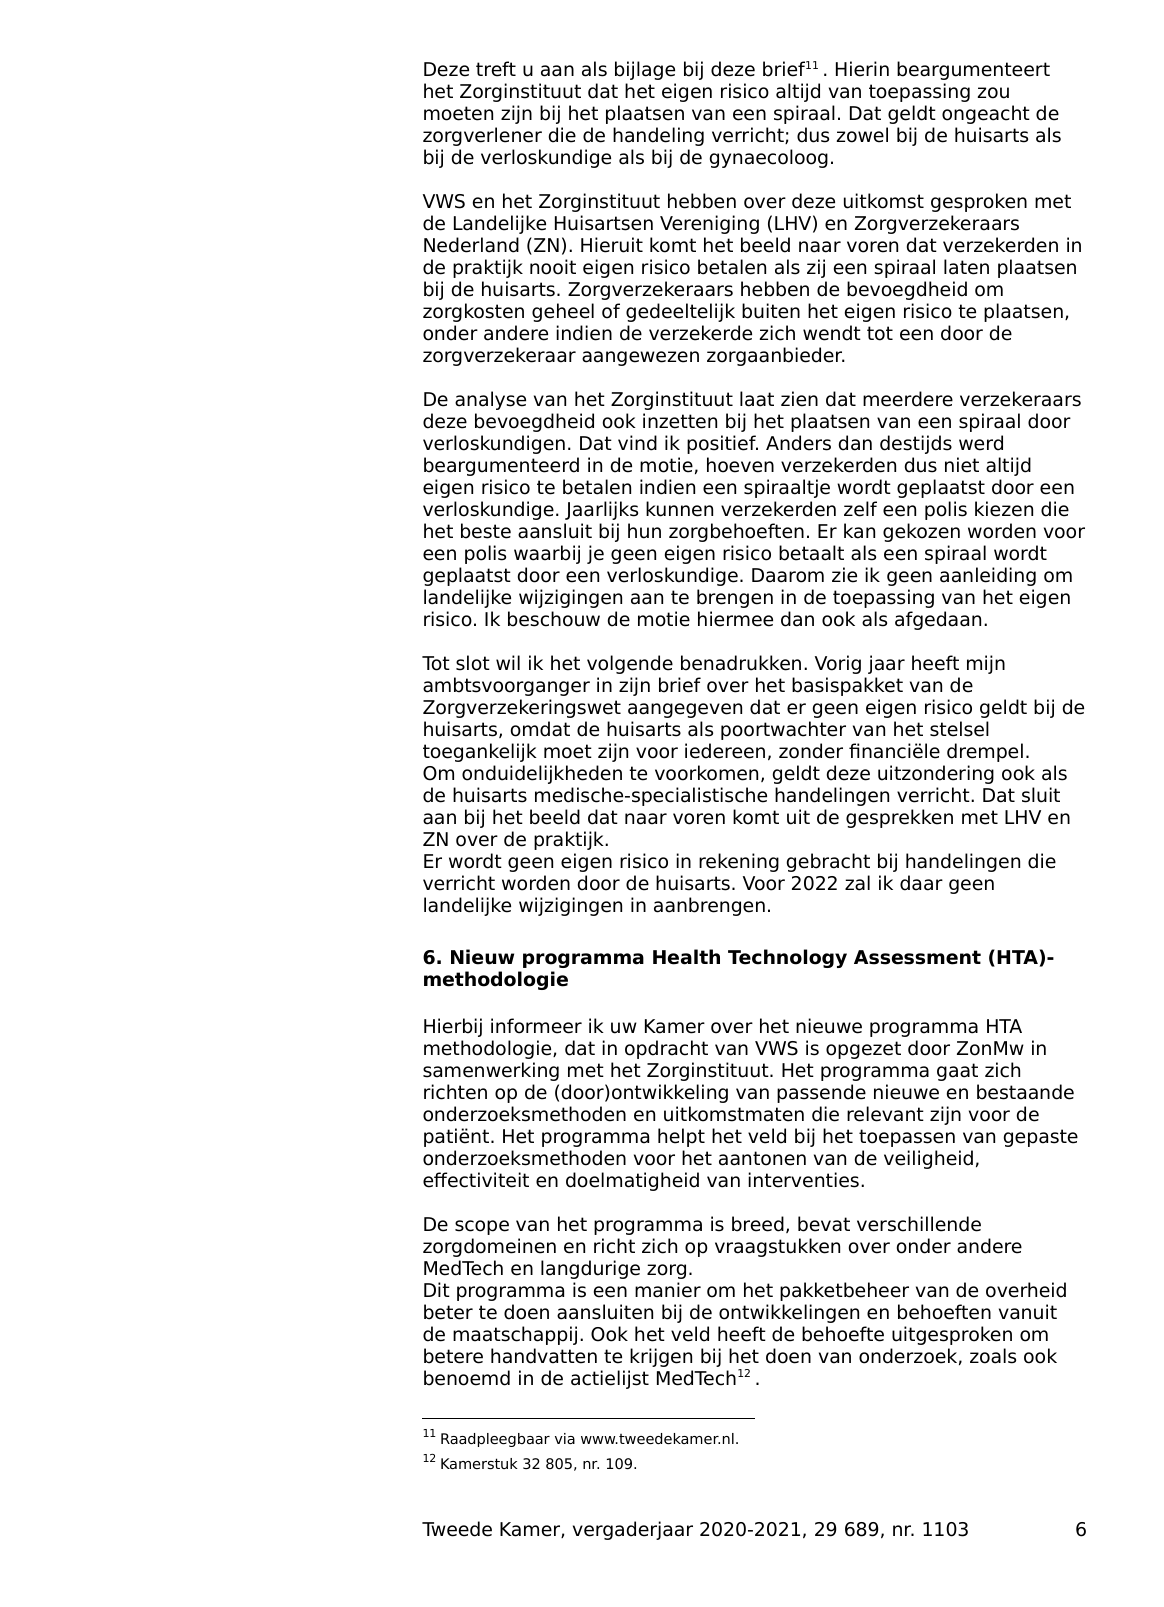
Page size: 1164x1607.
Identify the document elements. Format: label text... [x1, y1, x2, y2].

text Hierbij informeer ik uw Kamer over het nieuwe programma HTA methodologie, dat in opdracht van VWS is opgezet door ZonMw in samenwerking met het Zorginstituut. Het programma gaat zich richten op de (door)ontwikkeling van passende nieuwe en bestaande onderzoeksmethoden en uitkomstmaten die relevant zijn voor de patiënt. Het programma helpt het veld bij het toepassen van gepaste onderzoeksmethoden voor het aantonen van de veiligheid, effectiviteit en doelmatigheid van interventies. [422, 1016, 1087, 1192]
subtitle 6. Nieuw programma Health Technology Assessment (HTA)- methodologie [422, 947, 1087, 991]
text Tot slot wil ik het volgende benadrukken. Vorig jaar heeft mijn ambtsvoorganger in zijn brief over het basispakket van de Zorgverzekeringswet aangegeven dat er geen eigen risico geldt bij de huisarts, omdat de huisarts als poortwachter van het stelsel toegankelijk moet zijn voor iedereen, zonder financiële drempel. [422, 653, 1087, 763]
text Raadpleegbaar via www.tweedekamer.nl. [422, 1427, 1087, 1449]
text Om onduidelijkheden te voorkomen, geldt deze uitzondering ook als de huisarts medische-specialistische handelingen verricht. Dat sluit aan bij het beeld dat naar voren komt uit de gesprekken met LHV en ZN over de praktijk. [422, 763, 1087, 851]
text Dit programma is een manier om het pakketbeheer van de overheid beter te doen aansluiten bij de ontwikkelingen en behoeften vanuit de maatschappij. Ook het veld heeft de behoefte uitgesproken om betere handvatten te krijgen bij het doen van onderzoek, zoals ook benoemd in de actielijst MedTech. [422, 1280, 1087, 1390]
text VWS en het Zorginstituut hebben over deze uitkomst gesproken met de Landelijke Huisartsen Vereniging (LHV) en Zorgverzekeraars Nederland (ZN). Hieruit komt het beeld naar voren dat verzekerden in de praktijk nooit eigen risico betalen als zij een spiraal laten plaatsen bij de huisarts. Zorgverzekeraars hebben de bevoegdheid om zorgkosten geheel of gedeeltelijk buiten het eigen risico te plaatsen, onder andere indien de verzekerde zich wendt tot een door de zorgverzekeraar aangewezen zorgaanbieder. [422, 191, 1087, 367]
text Kamerstuk 32 805, nr. 109. [422, 1452, 1087, 1474]
text De scope van het programma is breed, bevat verschillende zorgdomeinen en richt zich op vraagstukken over onder andere MedTech en langdurige zorg. [422, 1214, 1087, 1280]
text Deze treft u aan als bijlage bij deze brief. Hierin beargumenteert het Zorginstituut dat het eigen risico altijd van toepassing zou moeten zijn bij het plaatsen van een spiraal. Dat geldt ongeacht de zorgverlener die de handeling verricht; dus zowel bij de huisarts als bij de verloskundige als bij de gynaecoloog. [422, 59, 1087, 169]
text Er wordt geen eigen risico in rekening gebracht bij handelingen die verricht worden door de huisarts. Voor 2022 zal ik daar geen landelijke wijzigingen in aanbrengen. [422, 851, 1087, 917]
text De analyse van het Zorginstituut laat zien dat meerdere verzekeraars deze bevoegdheid ook inzetten bij het plaatsen van een spiraal door verloskundigen. Dat vind ik positief. Anders dan destijds werd beargumenteerd in de motie, hoeven verzekerden dus niet altijd eigen risico te betalen indien een spiraaltje wordt geplaatst door een verloskundige. Jaarlijks kunnen verzekerden zelf een polis kiezen die het beste aansluit bij hun zorgbehoeften. Er kan gekozen worden voor een polis waarbij je geen eigen risico betaalt als een spiraal wordt geplaatst door een verloskundige. Daarom zie ik geen aanleiding om landelijke wijzigingen aan te brengen in de toepassing van het eigen risico. Ik beschouw de motie hiermee dan ook als afgedaan. [422, 389, 1087, 631]
